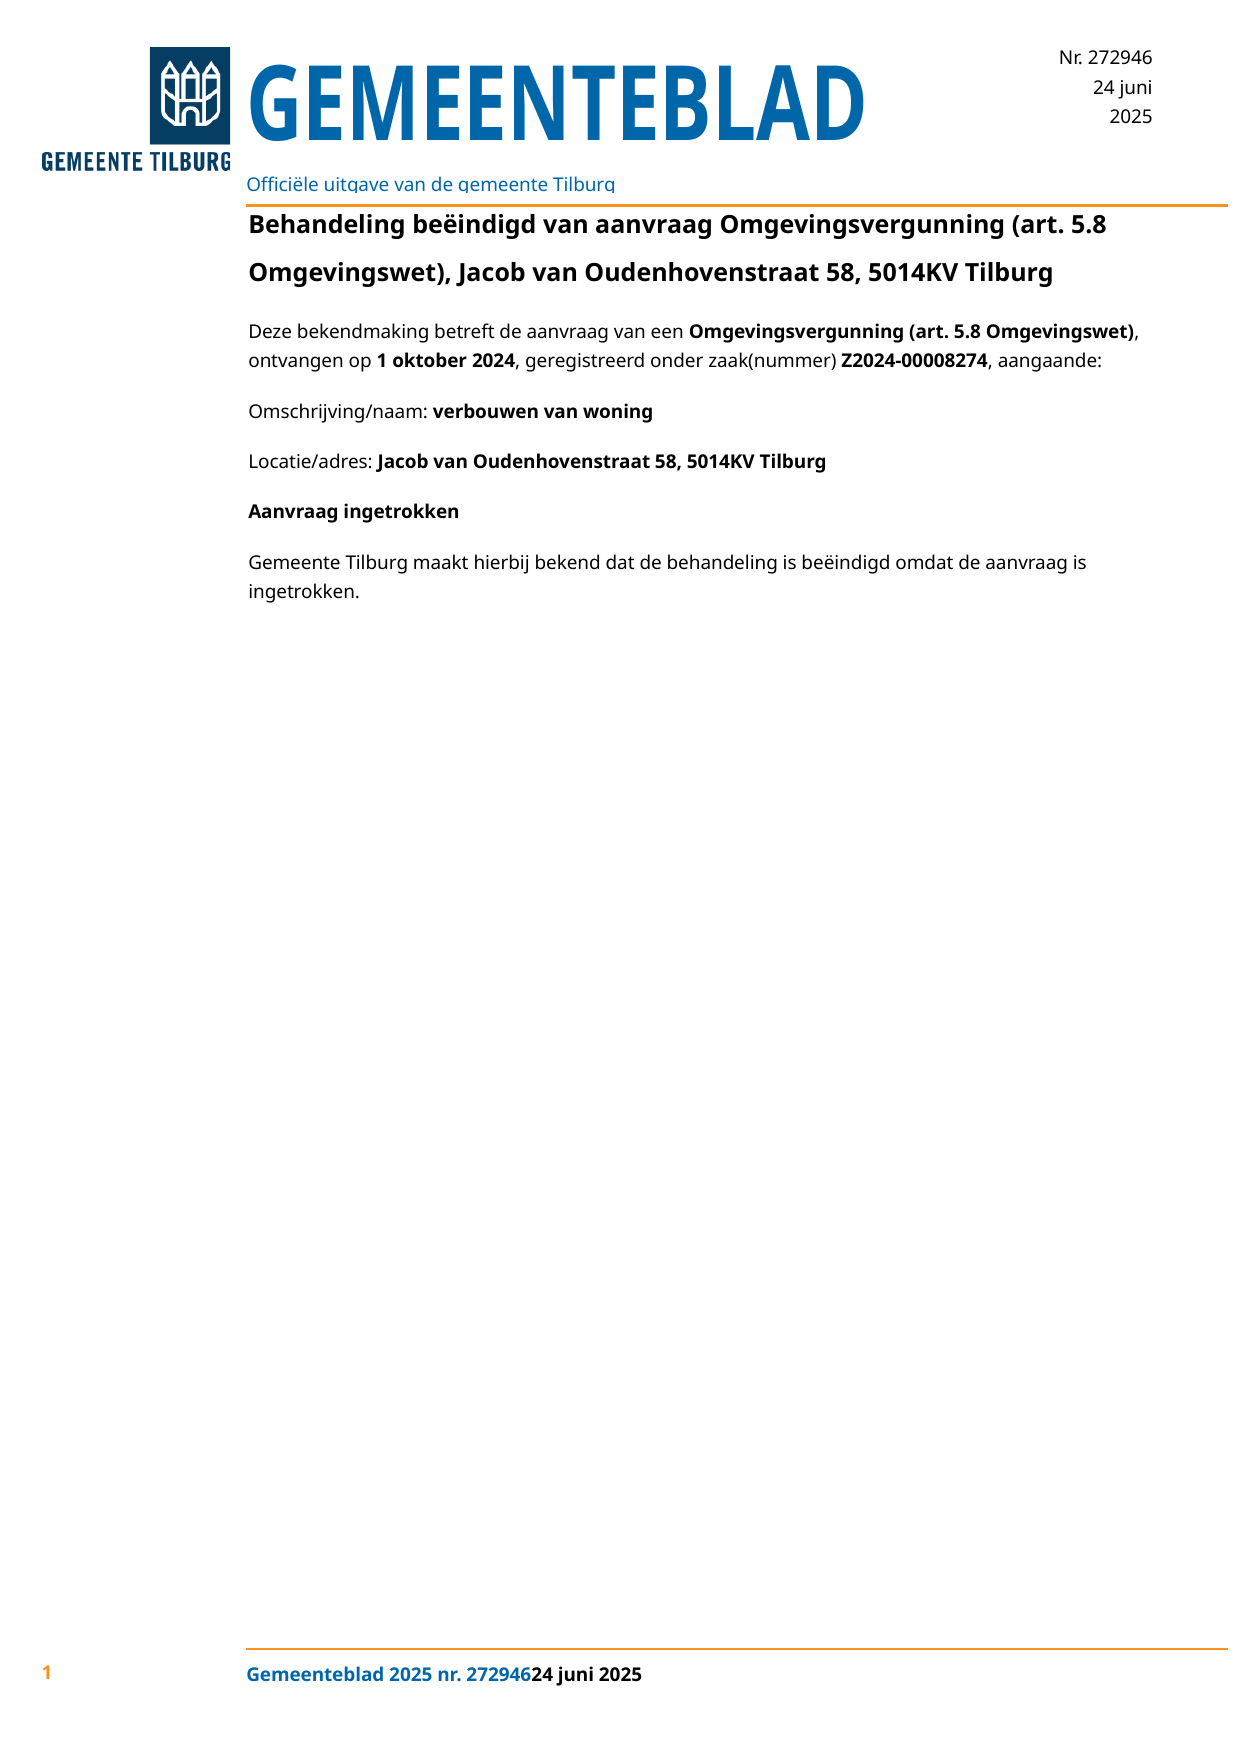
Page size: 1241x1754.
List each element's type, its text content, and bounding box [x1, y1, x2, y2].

text Behandeling beëindigd van aanvraag Omgevingsvergunning (art. 5.8 Omgevingswet), Jacob van Oudenhovenstraat 58, 5014KV Tilburg [248, 207, 1152, 288]
text Deze bekendmaking betreft de aanvraag van een Omgevingsvergunning (art. 5.8 Omgevingswet), ontvangen op 1 oktober 2024, geregistreerd onder zaak(nummer) Z2024-00008274, aangaande: [248, 318, 1152, 373]
text Aanvraag ingetrokken [248, 499, 1152, 524]
text Gemeente Tilburg maakt hierbij bekend dat de behandeling is beëindigd omdat de aanvraag is ingetrokken. [248, 549, 1152, 604]
text Omschrijving/naam: verbouwen van woning [248, 398, 1152, 424]
text Locatie/adres: Jacob van Oudenhovenstraat 58, 5014KV Tilburg [248, 448, 1152, 474]
picture [41, 47, 231, 172]
